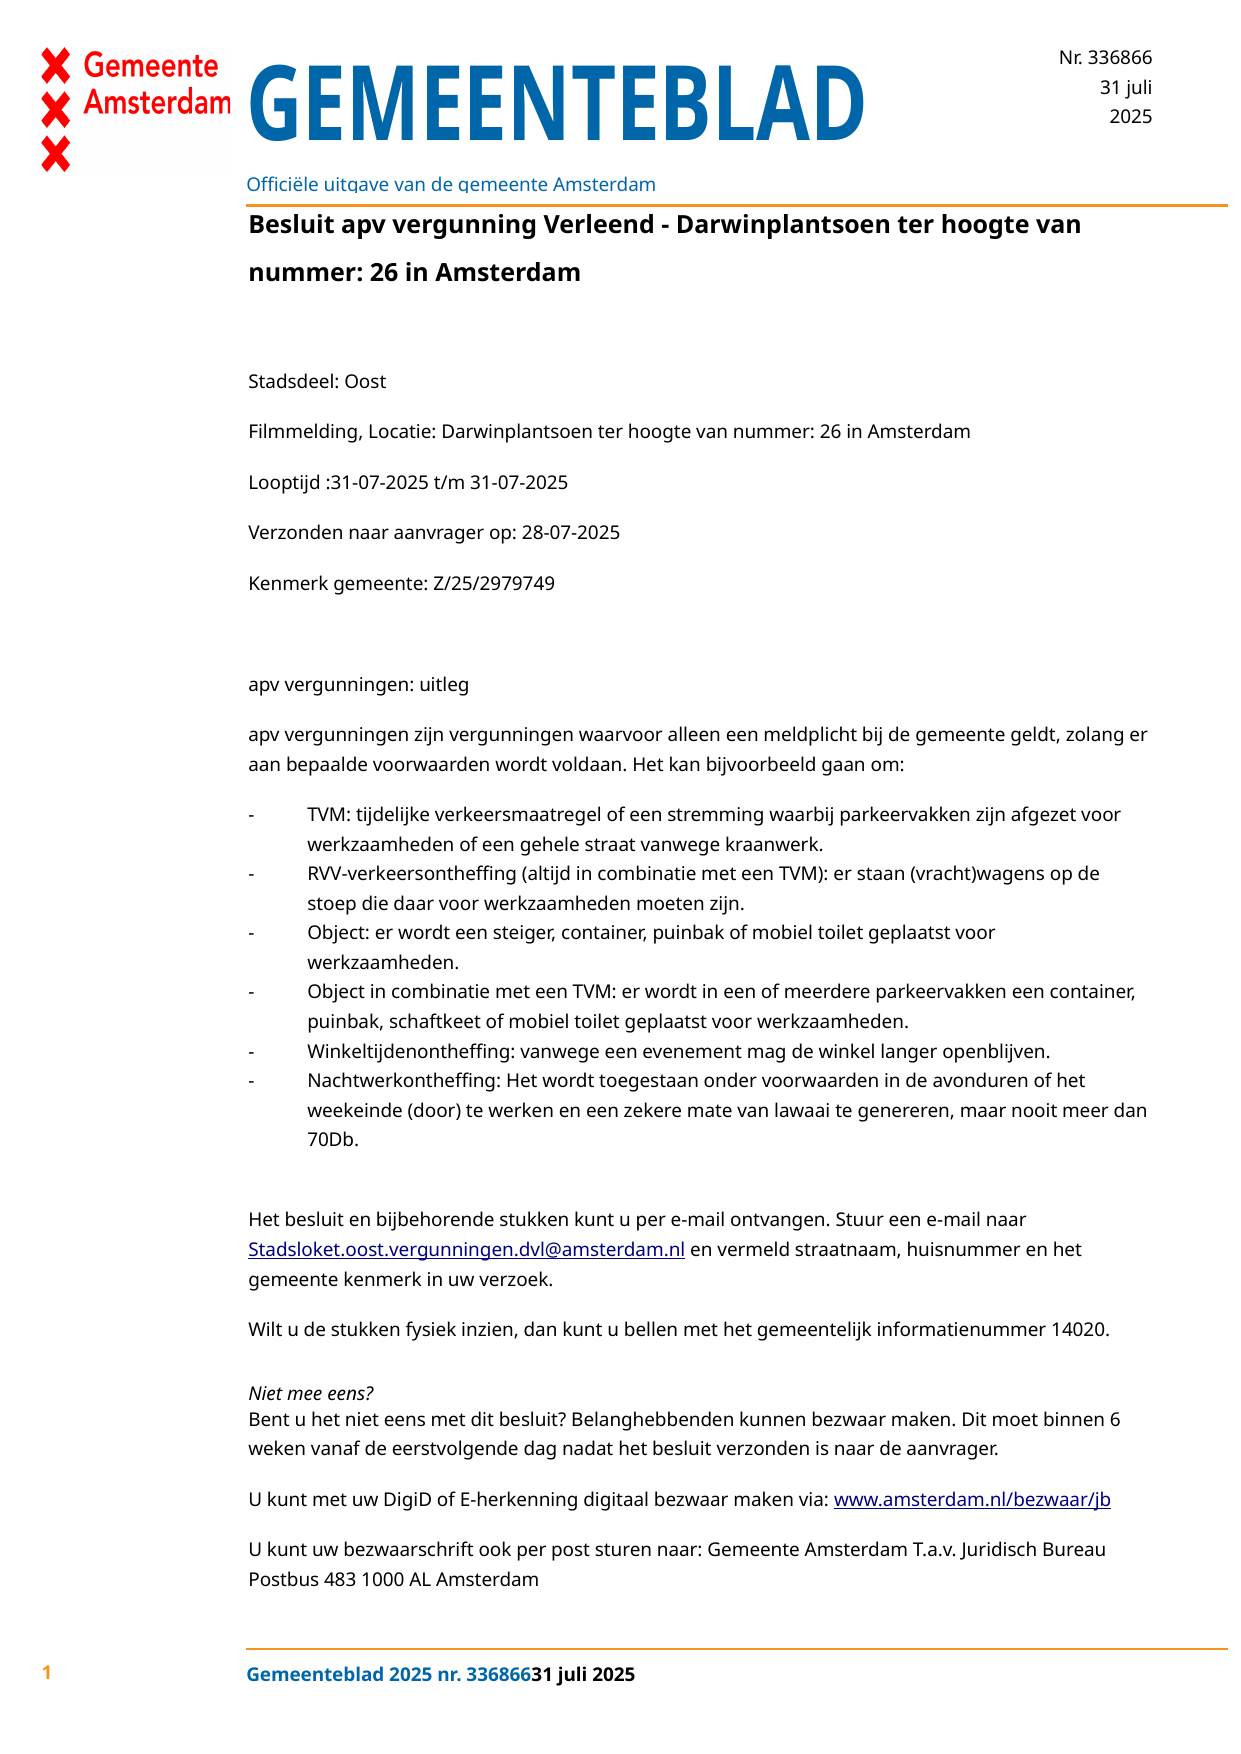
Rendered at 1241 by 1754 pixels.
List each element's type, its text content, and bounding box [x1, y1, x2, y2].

text Kenmerk gemeente: Z/25/2979749 [248, 570, 1152, 596]
text Stadsdeel: Oost [248, 368, 1152, 394]
list TVM: tijdelijke verkeersmaatregel of een stremming waarbij parkeervakken zijn afgezet voor werkzaamheden of een gehele straat vanwege kraanwerk. [248, 801, 1152, 857]
text U kunt met uw DigiD of E-herkenning digitaal bezwaar maken via: www.amsterdam.nl/bezwaar/jb [248, 1486, 1152, 1512]
text Besluit apv vergunning Verleend - Darwinplantsoen ter hoogte van nummer: 26 in Amsterdam [248, 207, 1152, 288]
picture [41, 47, 231, 172]
list Nachtwerkontheffing: Het wordt toegestaan onder voorwaarden in de avonduren of het weekeinde (door) te werken en een zekere mate van lawaai te genereren, maar nooit meer dan 70Db. [248, 1067, 1152, 1152]
list Winkeltijdenontheffing: vanwege een evenement mag de winkel langer openblijven. [248, 1038, 1152, 1064]
text U kunt uw bezwaarschrift ook per post sturen naar: Gemeente Amsterdam T.a.v. Juridisch Bureau Postbus 483 1000 AL Amsterdam [248, 1536, 1152, 1592]
text Bent u het niet eens met dit besluit? Belanghebbenden kunnen bezwaar maken. Dit moet binnen 6 weken vanaf de eerstvolgende dag nadat het besluit verzonden is naar de aanvrager. [248, 1406, 1152, 1461]
text Het besluit en bijbehorende stukken kunt u per e-mail ontvangen. Stuur een e-mail naar Stadsloket.oost.vergunningen.dvl@amsterdam.nl en vermeld straatnaam, huisnummer en het gemeente kenmerk in uw verzoek. [248, 1207, 1152, 1292]
text apv vergunningen: uitleg [248, 671, 1152, 697]
list RVV-verkeersontheffing (altijd in combinatie met een TVM): er staan (vracht)wagens op de stoep die daar voor werkzaamheden moeten zijn. [248, 860, 1152, 916]
text Filmmelding, Locatie: Darwinplantsoen ter hoogte van nummer: 26 in Amsterdam [248, 419, 1152, 444]
text Looptijd :31-07-2025 t/m 31-07-2025 [248, 469, 1152, 495]
list Object in combinatie met een TVM: er wordt in een of meerdere parkeervakken een container, puinbak, schaftkeet of mobiel toilet geplaatst voor werkzaamheden. [248, 979, 1152, 1034]
list Object: er wordt een steiger, container, puinbak of mobiel toilet geplaatst voor werkzaamheden. [248, 919, 1152, 975]
text Niet mee eens? [248, 1380, 1152, 1406]
text Wilt u de stukken fysiek inzien, dan kunt u bellen met het gemeentelijk informatienummer 14020. [248, 1316, 1152, 1342]
text Verzonden naar aanvrager op: 28-07-2025 [248, 519, 1152, 545]
text apv vergunningen zijn vergunningen waarvoor alleen een meldplicht bij de gemeente geldt, zolang er aan bepaalde voorwaarden wordt voldaan. Het kan bijvoorbeeld gaan om: [248, 721, 1152, 777]
